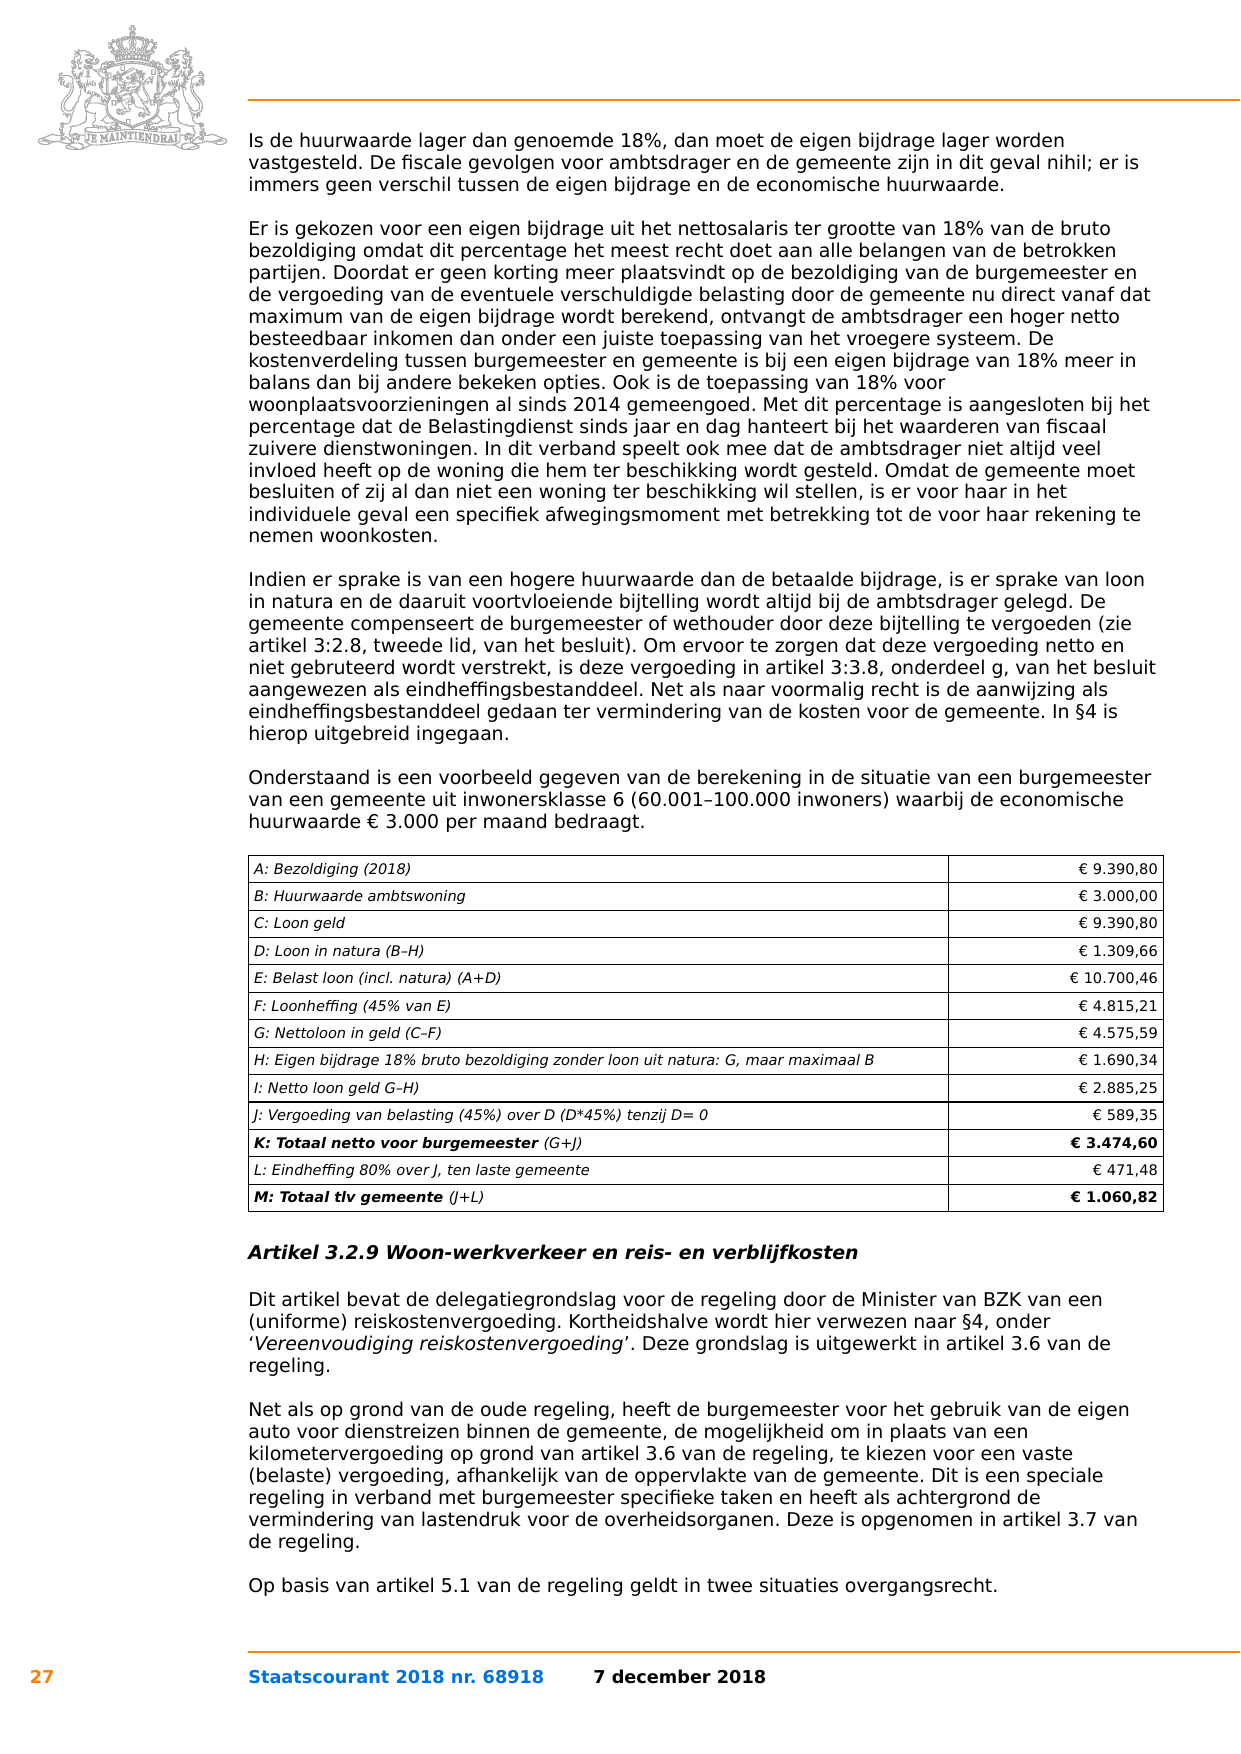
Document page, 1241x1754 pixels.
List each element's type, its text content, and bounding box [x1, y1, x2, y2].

text Is de huurwaarde lager dan genoemde 18%, dan moet de eigen bijdrage lager worden vastgesteld. De fiscale gevolgen voor ambtsdrager en de gemeente zijn in dit geval nihil; er is immers geen verschil tussen de eigen bijdrage en de economische huurwaarde. [248, 130, 1163, 196]
table_cell € 9.390,80 [949, 911, 1163, 937]
table_cell € 10.700,46 [949, 965, 1163, 992]
table_cell € 589,35 [949, 1103, 1163, 1129]
text Onderstaand is een voorbeeld gegeven van de berekening in de situatie van een burgemeester van een gemeente uit inwonersklasse 6 (60.001–100.000 inwoners) waarbij de economische huurwaarde € 3.000 per maand bedraagt. [248, 767, 1163, 833]
text Dit artikel bevat de delegatiegrondslag voor de regeling door de Minister van BZK van een (uniforme) reiskostenvergoeding. Kortheidshalve wordt hier verwezen naar §4, onder ‘Vereenvoudiging reiskostenvergoeding’. Deze grondslag is uitgewerkt in artikel 3.6 van de regeling. [248, 1289, 1163, 1377]
table_cell € 1.060,82 [949, 1185, 1163, 1211]
table_cell J: Vergoeding van belasting (45%) over D (D*45%) tenzij D= 0 [249, 1103, 948, 1129]
table_cell € 1.309,66 [949, 938, 1163, 964]
table_cell F: Loonheffing (45% van E) [249, 993, 948, 1019]
table_cell € 3.474,60 [949, 1130, 1163, 1156]
table_cell M: Totaal tlv gemeente (J+L) [249, 1185, 948, 1211]
table_header € 9.390,80 [949, 856, 1163, 882]
table_cell C: Loon geld [249, 911, 948, 937]
table_cell € 2.885,25 [949, 1075, 1163, 1101]
text Indien er sprake is van een hogere huurwaarde dan de betaalde bijdrage, is er sprake van loon in natura en de daaruit voortvloeiende bijtelling wordt altijd bij de ambtsdrager gelegd. De gemeente compenseert de burgemeester of wethouder door deze bijtelling te vergoeden (zie artikel 3:2.8, tweede lid, van het besluit). Om ervoor te zorgen dat deze vergoeding netto en niet gebruteerd wordt verstrekt, is deze vergoeding in artikel 3:3.8, onderdeel g, van het besluit aangewezen als eindheffingsbestanddeel. Net als naar voormalig recht is de aanwijzing als eindheffingsbestanddeel gedaan ter vermindering van de kosten voor de gemeente. In §4 is hierop uitgebreid ingegaan. [248, 569, 1163, 745]
subtitle Artikel 3.2.9 Woon-werkverkeer en reis- en verblijfkosten [248, 1242, 1163, 1264]
text Net als op grond van de oude regeling, heeft de burgemeester voor het gebruik van de eigen auto voor dienstreizen binnen de gemeente, de mogelijkheid om in plaats van een kilometervergoeding op grond van artikel 3.6 van de regeling, te kiezen voor een vaste (belaste) vergoeding, afhankelijk van de oppervlakte van de gemeente. Dit is een speciale regeling in verband met burgemeester specifieke taken en heeft als achtergrond de vermindering van lastendruk voor de overheidsorganen. Deze is opgenomen in artikel 3.7 van de regeling. [248, 1399, 1163, 1553]
table_cell L: Eindheffing 80% over J, ten laste gemeente [249, 1157, 948, 1183]
table_cell K: Totaal netto voor burgemeester (G+J) [249, 1130, 948, 1156]
table_cell B: Huurwaarde ambtswoning [249, 883, 948, 909]
table_cell € 3.000,00 [949, 883, 1163, 909]
table_cell H: Eigen bijdrage 18% bruto bezoldiging zonder loon uit natura: G, maar maximaal B [249, 1048, 948, 1074]
table_cell € 471,48 [949, 1157, 1163, 1183]
table_cell E: Belast loon (incl. natura) (A+D) [249, 965, 948, 992]
table_cell I: Netto loon geld G–H) [249, 1075, 948, 1101]
table_cell € 4.575,59 [949, 1020, 1163, 1047]
table_cell G: Nettoloon in geld (C–F) [249, 1020, 948, 1047]
picture [38, 25, 227, 150]
text Er is gekozen voor een eigen bijdrage uit het nettosalaris ter grootte van 18% van de bruto bezoldiging omdat dit percentage het meest recht doet aan alle belangen van de betrokken partijen. Doordat er geen korting meer plaatsvindt op de bezoldiging van de burgemeester en de vergoeding van de eventuele verschuldigde belasting door de gemeente nu direct vanaf dat maximum van de eigen bijdrage wordt berekend, ontvangt de ambtsdrager een hoger netto besteedbaar inkomen dan onder een juiste toepassing van het vroegere systeem. De kostenverdeling tussen burgemeester en gemeente is bij een eigen bijdrage van 18% meer in balans dan bij andere bekeken opties. Ook is de toepassing van 18% voor woonplaatsvoorzieningen al sinds 2014 gemeengoed. Met dit percentage is aangesloten bij het percentage dat de Belastingdienst sinds jaar en dag hanteert bij het waarderen van fiscaal zuivere dienstwoningen. In dit verband speelt ook mee dat de ambtsdrager niet altijd veel invloed heeft op de woning die hem ter beschikking wordt gesteld. Omdat de gemeente moet besluiten of zij al dan niet een woning ter beschikking wil stellen, is er voor haar in het individuele geval een specifiek afwegingsmoment met betrekking tot de voor haar rekening te nemen woonkosten. [248, 218, 1163, 547]
text Op basis van artikel 5.1 van de regeling geldt in twee situaties overgangsrecht. [248, 1574, 1163, 1596]
table_cell D: Loon in natura (B–H) [249, 938, 948, 964]
table_cell € 4.815,21 [949, 993, 1163, 1019]
table_header A: Bezoldiging (2018) [249, 856, 948, 882]
table_cell € 1.690,34 [949, 1048, 1163, 1074]
